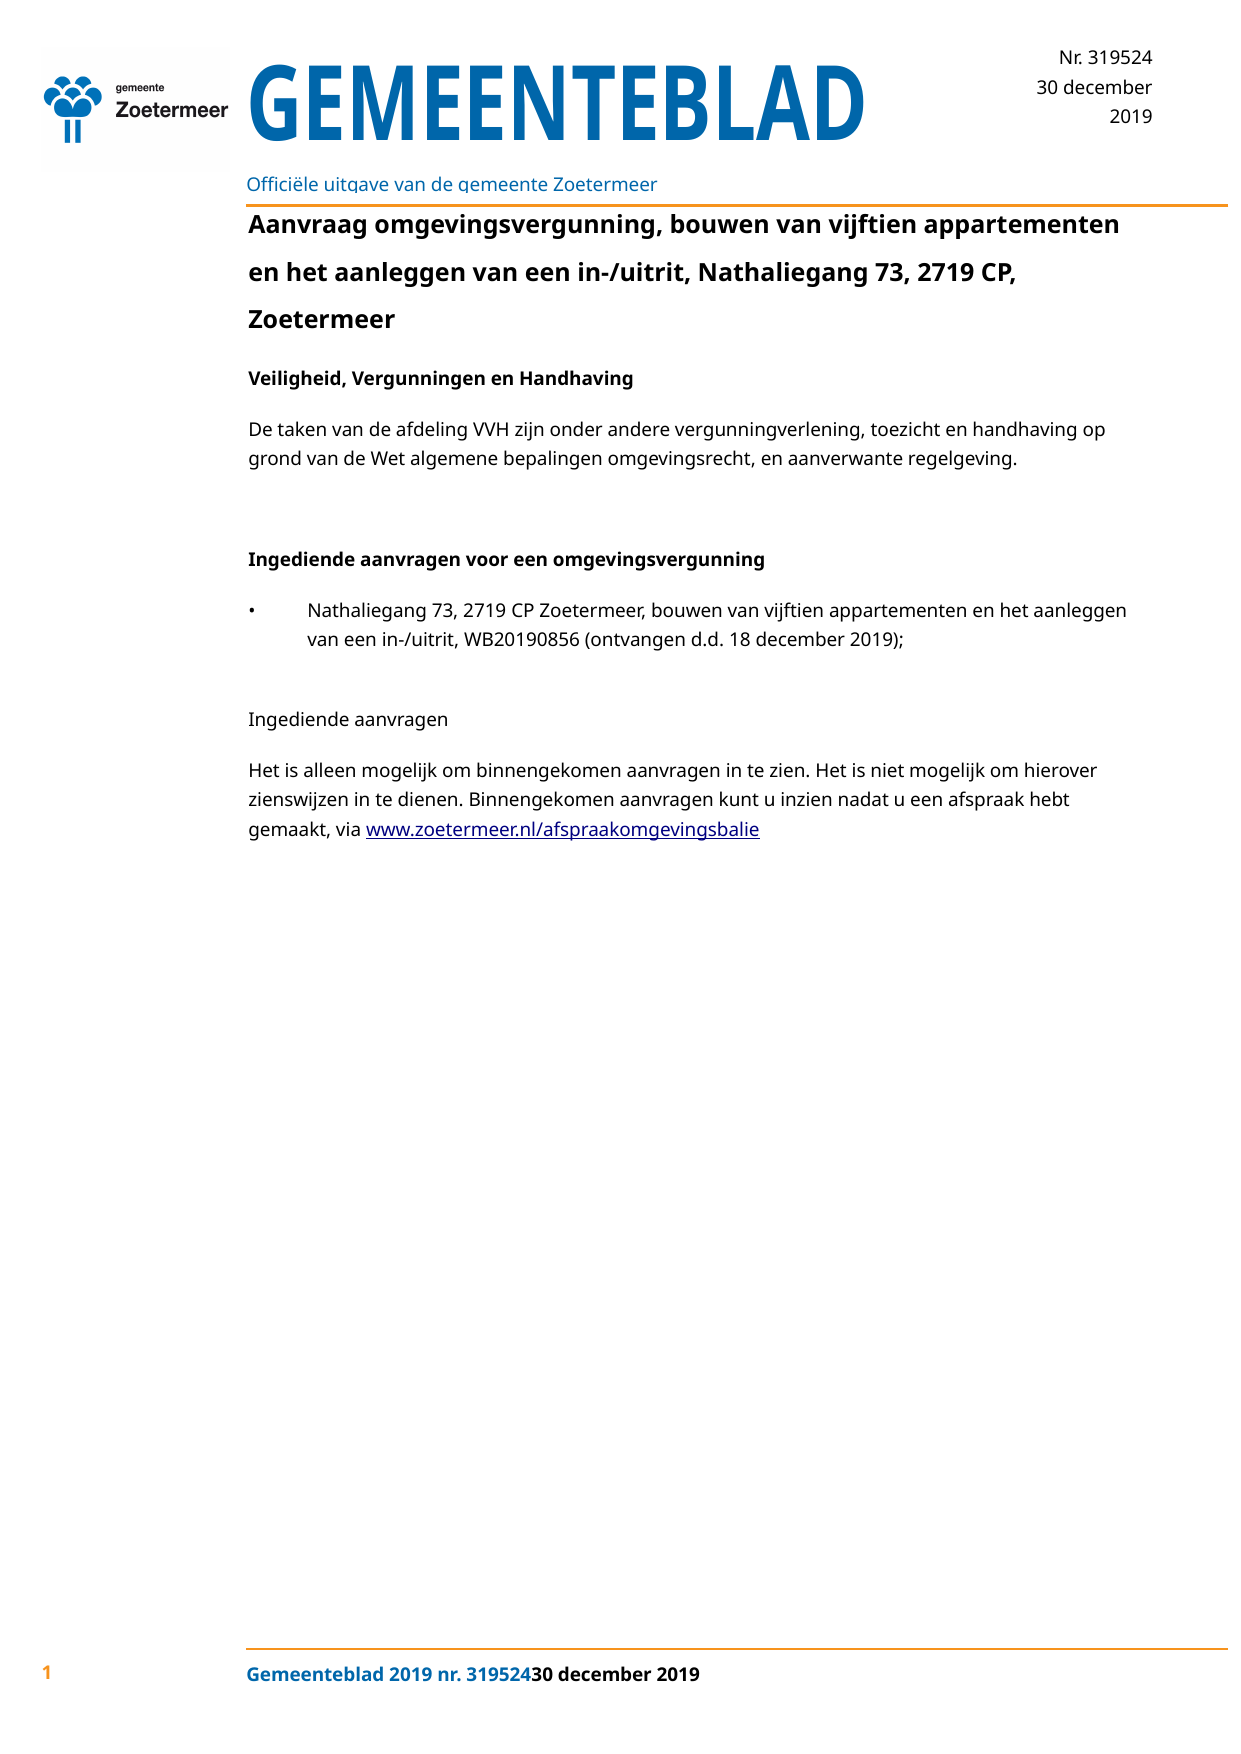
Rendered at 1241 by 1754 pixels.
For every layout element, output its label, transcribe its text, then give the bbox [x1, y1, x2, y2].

list Nathaliegang 73, 2719 CP Zoetermeer, bouwen van vijftien appartementen en het aanleggen van een in-/uitrit, WB20190856 (ontvangen d.d. 18 december 2019); [248, 597, 1152, 652]
text Het is alleen mogelijk om binnengekomen aanvragen in te zien. Het is niet mogelijk om hierover zienswijzen in te dienen. Binnengekomen aanvragen kunt u inzien nadat u een afspraak hebt gemaakt, via www.zoetermeer.nl/afspraakomgevingsbalie [248, 757, 1152, 842]
text De taken van de afdeling VVH zijn onder andere vergunningverlening, toezicht en handhaving op grond van de Wet algemene bepalingen omgevingsrecht, en aanverwante regelgeving. [248, 416, 1152, 471]
picture [41, 47, 231, 172]
text Aanvraag omgevingsvergunning, bouwen van vijftien appartementen en het aanleggen van een in-/uitrit, Nathaliegang 73, 2719 CP, Zoetermeer [248, 207, 1152, 336]
text Veiligheid, Vergunningen en Handhaving [248, 366, 1152, 391]
text Ingediende aanvragen voor een omgevingsvergunning [248, 546, 1152, 572]
text Ingediende aanvragen [248, 706, 1152, 732]
